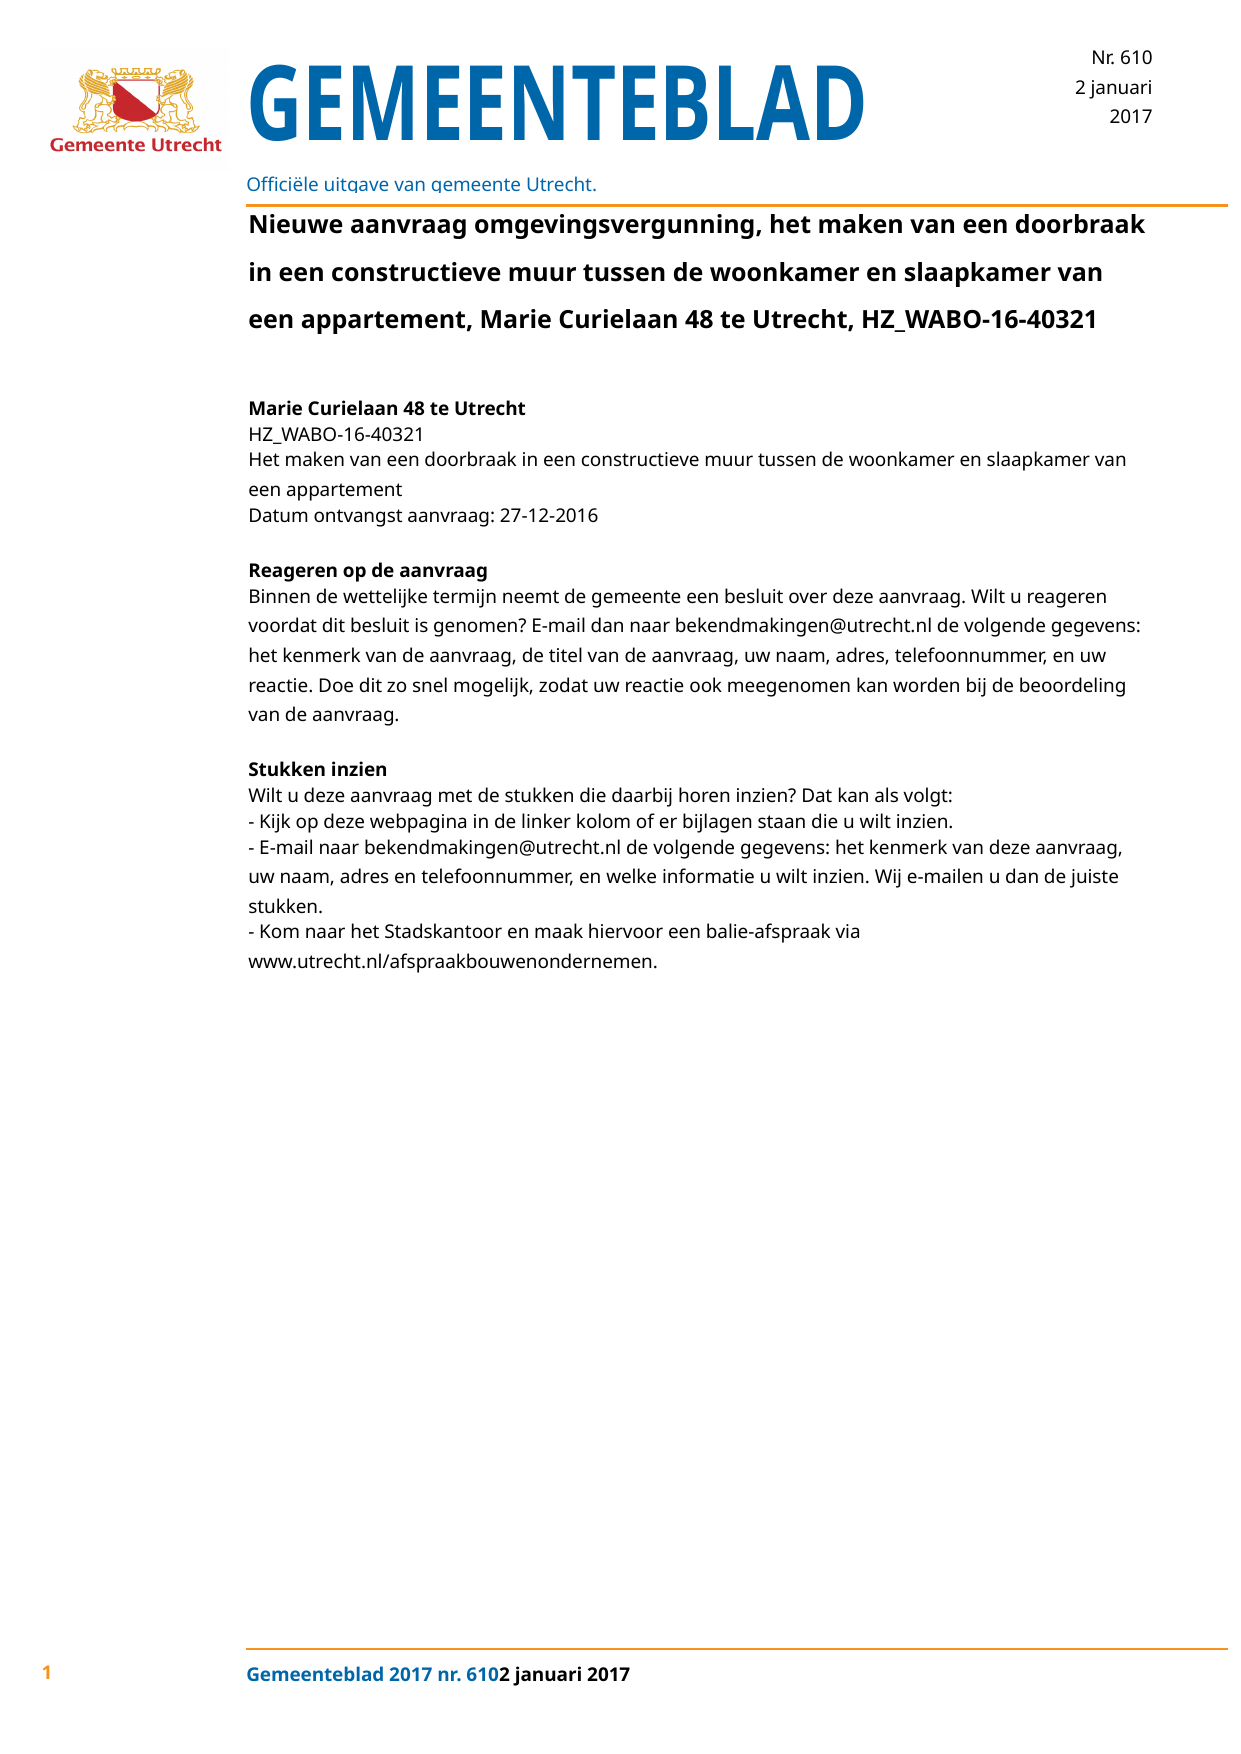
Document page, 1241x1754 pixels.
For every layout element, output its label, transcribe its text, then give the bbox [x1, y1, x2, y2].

picture [41, 47, 231, 172]
table_cell HZ_WABO-16-40321 [248, 421, 1152, 447]
text Nieuwe aanvraag omgevingsvergunning, het maken van een doorbraak in een constructieve muur tussen de woonkamer en slaapkamer van een appartement, Marie Curielaan 48 te Utrecht, HZ_WABO-16-40321 [248, 207, 1152, 336]
table_cell Stukken inzien [248, 757, 1152, 782]
table_cell Binnen de wettelijke termijn neemt de gemeente een besluit over deze aanvraag. Wilt u reageren voordat dit besluit is genomen? E-mail dan naar bekendmakingen@utrecht.nl de volgende gegevens: het kenmerk van de aanvraag, de titel van de aanvraag, uw naam, adres, telefoonnummer, en uw reactie. Doe dit zo snel mogelijk, zodat uw reactie ook meegenomen kan worden bij de beoordeling van de aanvraag. [248, 583, 1152, 757]
table_cell Wilt u deze aanvraag met de stukken die daarbij horen inzien? Dat kan als volgt: [248, 783, 1152, 808]
table_header Marie Curielaan 48 te Utrecht [248, 395, 1152, 421]
table_cell Het maken van een doorbraak in een constructieve muur tussen de woonkamer en slaapkamer van een appartement [248, 447, 1152, 502]
table_cell - Kijk op deze webpagina in de linker kolom of er bijlagen staan die u wilt inzien. [248, 808, 1152, 834]
table_cell Reageren op de aanvraag [248, 557, 1152, 583]
table_cell - Kom naar het Stadskantoor en maak hiervoor een balie-afspraak via www.utrecht.nl/afspraakbouwenondernemen. [248, 919, 1152, 974]
table_cell Datum ontvangst aanvraag: 27-12-2016 [248, 502, 1152, 557]
table_cell - E-mail naar bekendmakingen@utrecht.nl de volgende gegevens: het kenmerk van deze aanvraag, uw naam, adres en telefoonnummer, en welke informatie u wilt inzien. Wij e-mailen u dan de juiste stukken. [248, 834, 1152, 919]
